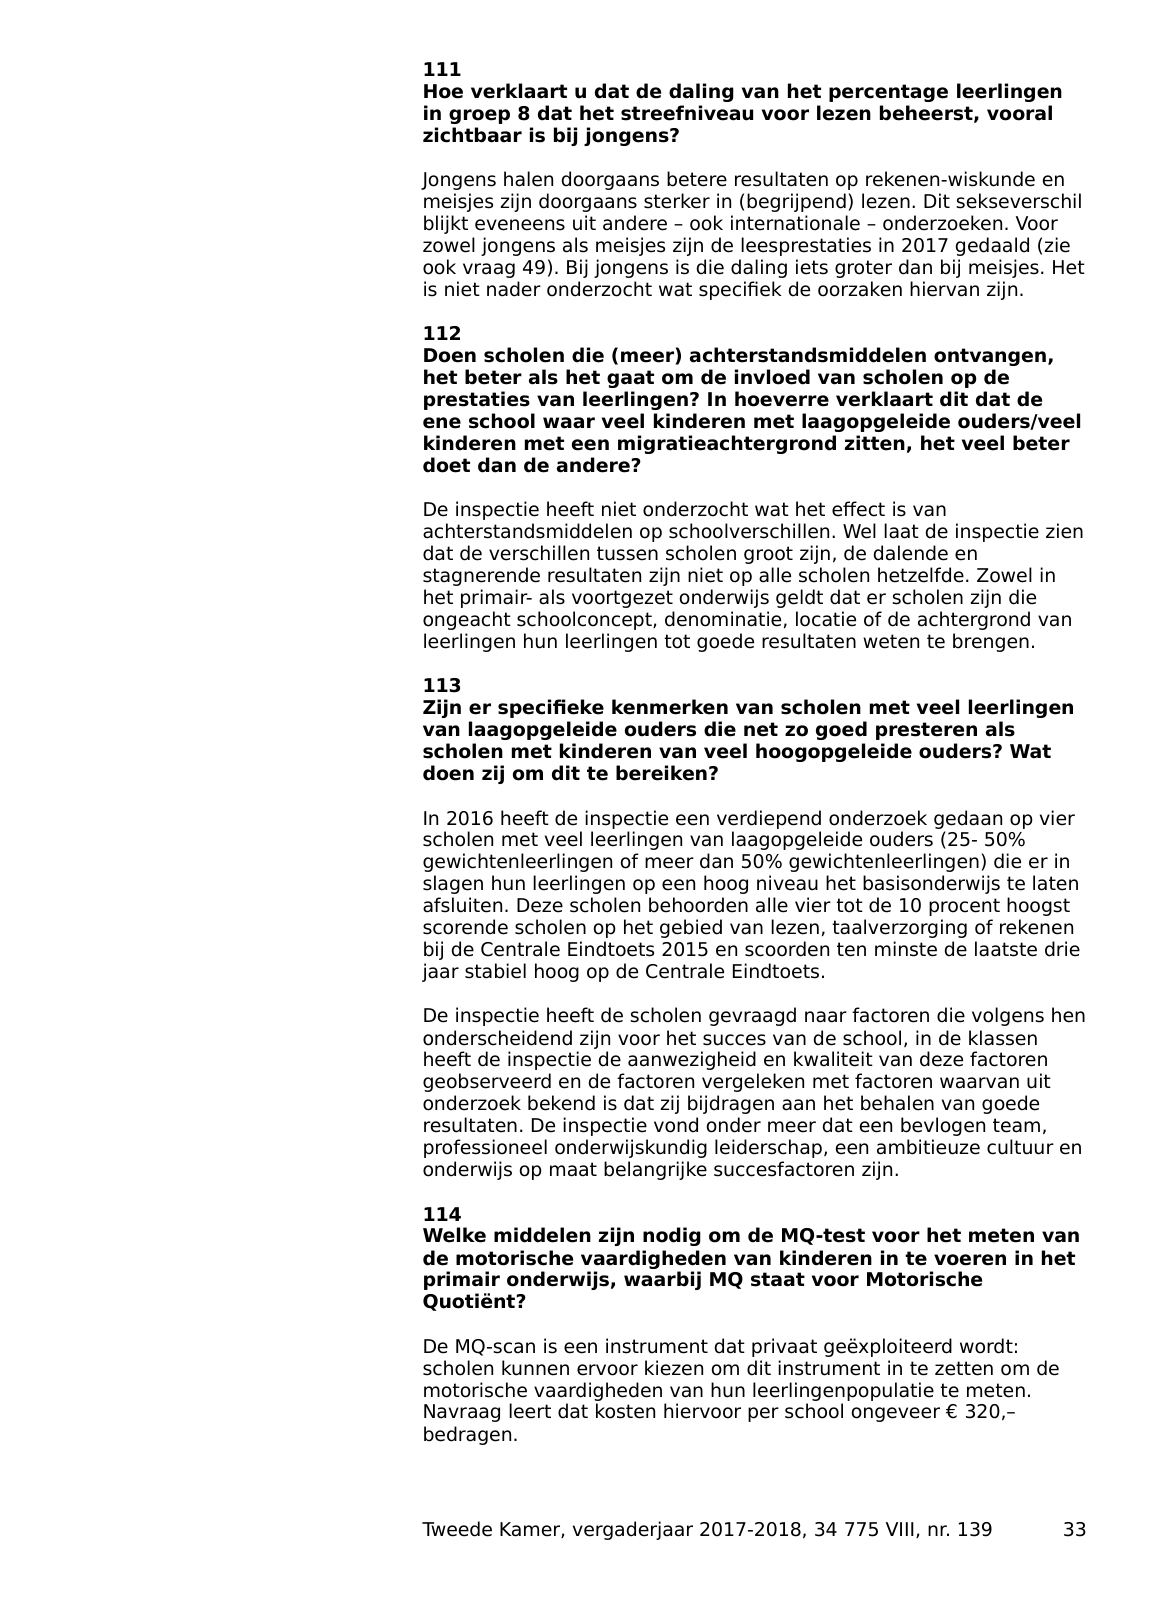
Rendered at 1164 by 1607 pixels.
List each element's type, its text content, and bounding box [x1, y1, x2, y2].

text De inspectie heeft de scholen gevraagd naar factoren die volgens hen onderscheidend zijn voor het succes van de school, in de klassen heeft de inspectie de aanwezigheid en kwaliteit van deze factoren geobserveerd en de factoren vergeleken met factoren waarvan uit onderzoek bekend is dat zij bijdragen aan het behalen van goede resultaten. De inspectie vond onder meer dat een bevlogen team, professioneel onderwijskundig leiderschap, een ambitieuze cultuur en onderwijs op maat belangrijke succesfactoren zijn. [422, 1005, 1087, 1181]
text Zijn er specifieke kenmerken van scholen met veel leerlingen van laagopgeleide ouders die net zo goed presteren als scholen met kinderen van veel hoogopgeleide ouders? Wat doen zij om dit te bereiken? [422, 697, 1087, 785]
text Jongens halen doorgaans betere resultaten op rekenen-wiskunde en meisjes zijn doorgaans sterker in (begrijpend) lezen. Dit sekseverschil blijkt eveneens uit andere – ook internationale – onderzoeken. Voor zowel jongens als meisjes zijn de leesprestaties in 2017 gedaald (zie ook vraag 49). Bij jongens is die daling iets groter dan bij meisjes. Het is niet nader onderzocht wat specifiek de oorzaken hiervan zijn. [422, 169, 1087, 301]
text Doen scholen die (meer) achterstandsmiddelen ontvangen, het beter als het gaat om de invloed van scholen op de prestaties van leerlingen? In hoeverre verklaart dit dat de ene school waar veel kinderen met laagopgeleide ouders/veel kinderen met een migratieachtergrond zitten, het veel beter doet dan de andere? [422, 345, 1087, 477]
text 111 [422, 59, 1087, 81]
text Hoe verklaart u dat de daling van het percentage leerlingen in groep 8 dat het streefniveau voor lezen beheerst, vooral zichtbaar is bij jongens? [422, 81, 1087, 147]
text 112 [422, 323, 1087, 345]
text In 2016 heeft de inspectie een verdiepend onderzoek gedaan op vier scholen met veel leerlingen van laagopgeleide ouders (25- 50% gewichtenleerlingen of meer dan 50% gewichtenleerlingen) die er in slagen hun leerlingen op een hoog niveau het basisonderwijs te laten afsluiten. Deze scholen behoorden alle vier tot de 10 procent hoogst scorende scholen op het gebied van lezen, taalverzorging of rekenen bij de Centrale Eindtoets 2015 en scoorden ten minste de laatste drie jaar stabiel hoog op de Centrale Eindtoets. [422, 807, 1087, 983]
text De inspectie heeft niet onderzocht wat het effect is van achterstandsmiddelen op schoolverschillen. Wel laat de inspectie zien dat de verschillen tussen scholen groot zijn, de dalende en stagnerende resultaten zijn niet op alle scholen hetzelfde. Zowel in het primair- als voortgezet onderwijs geldt dat er scholen zijn die ongeacht schoolconcept, denominatie, locatie of de achtergrond van leerlingen hun leerlingen tot goede resultaten weten te brengen. [422, 499, 1087, 653]
text 113 [422, 675, 1087, 697]
text De MQ-scan is een instrument dat privaat geëxploiteerd wordt: scholen kunnen ervoor kiezen om dit instrument in te zetten om de motorische vaardigheden van hun leerlingenpopulatie te meten. Navraag leert dat kosten hiervoor per school ongeveer € 320,– bedragen. [422, 1336, 1087, 1445]
text Welke middelen zijn nodig om de MQ-test voor het meten van de motorische vaardigheden van kinderen in te voeren in het primair onderwijs, waarbij MQ staat voor Motorische Quotiënt? [422, 1225, 1087, 1313]
text 114 [422, 1203, 1087, 1225]
